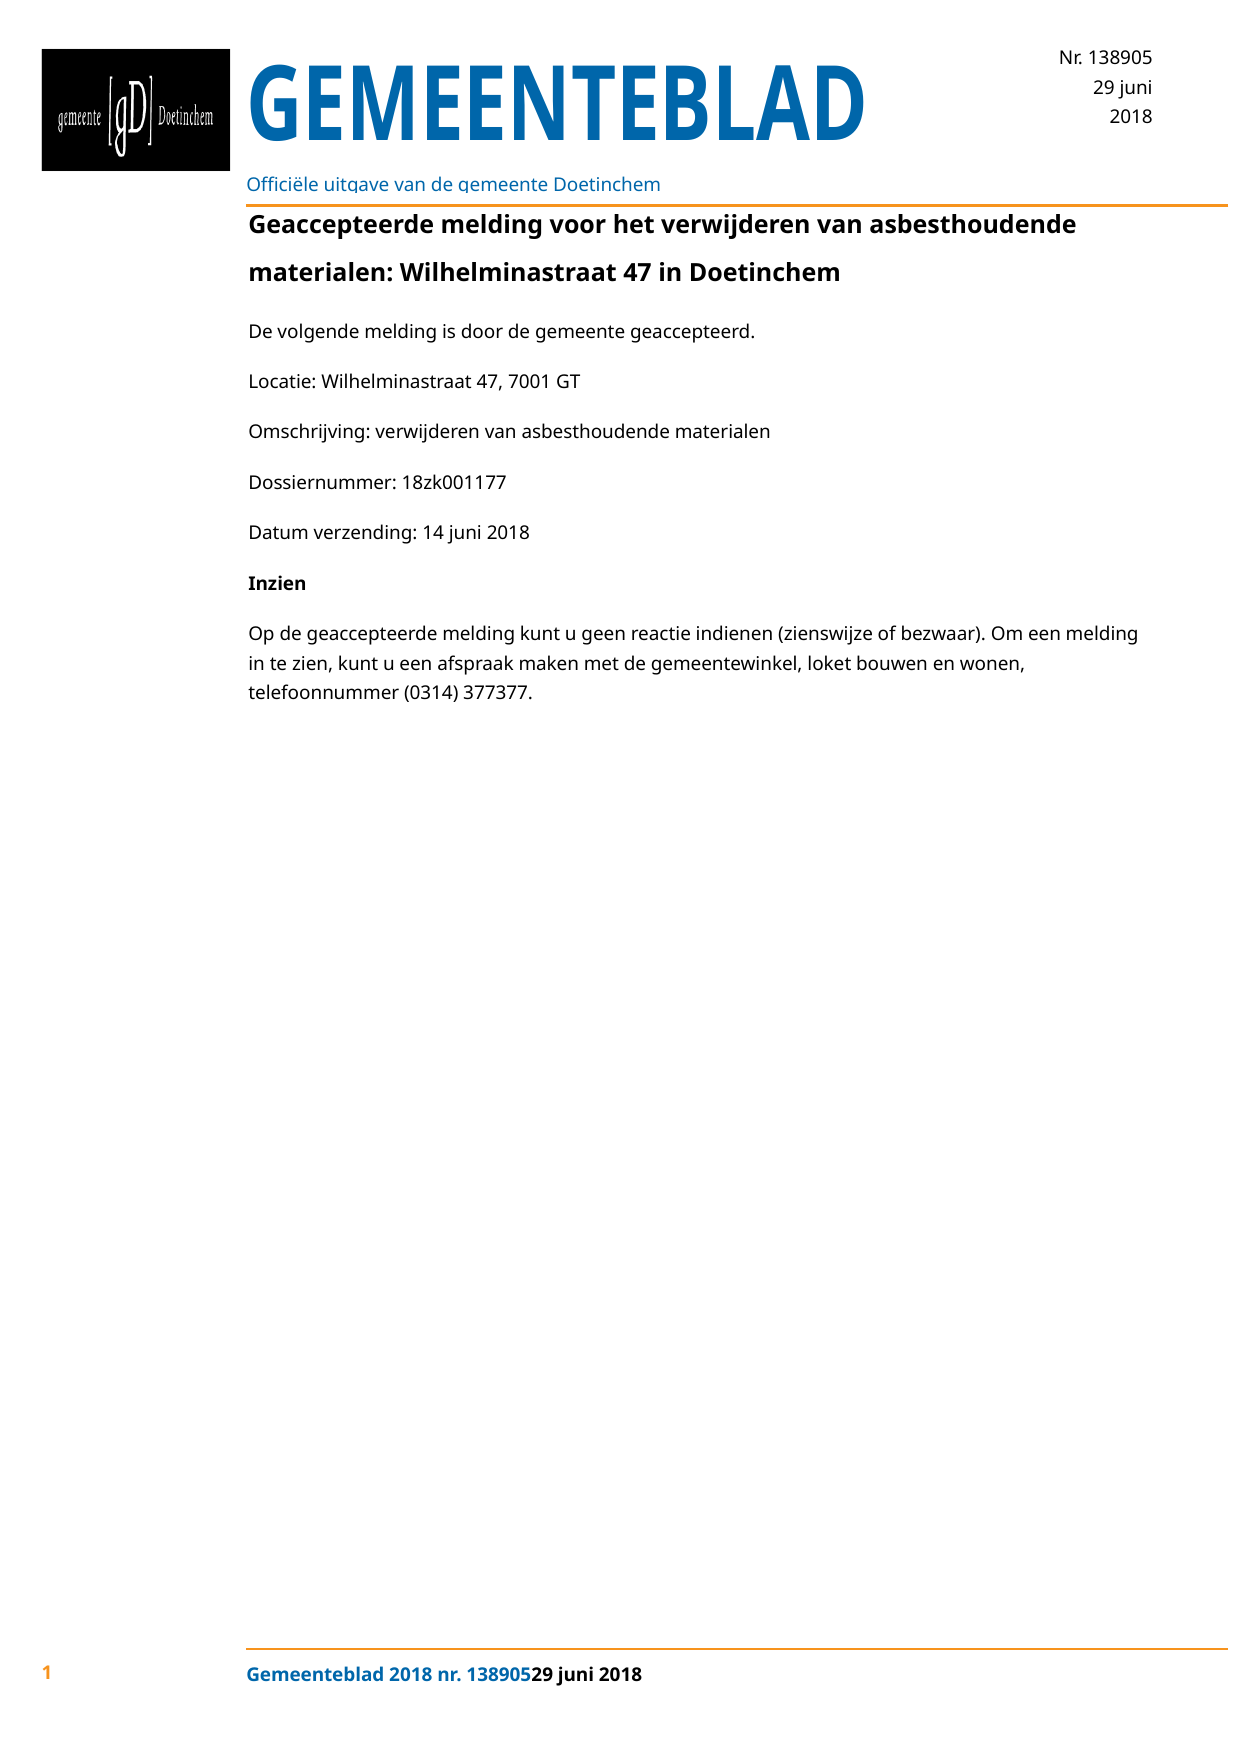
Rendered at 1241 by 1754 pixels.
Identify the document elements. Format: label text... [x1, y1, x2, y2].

text Dossiernummer: 18zk001177 [248, 469, 1152, 495]
text Omschrijving: verwijderen van asbesthoudende materialen [248, 419, 1152, 444]
text De volgende melding is door de gemeente geaccepteerd. [248, 318, 1152, 344]
text Op de geaccepteerde melding kunt u geen reactie indienen (zienswijze of bezwaar). Om een melding in te zien, kunt u een afspraak maken met de gemeentewinkel, loket bouwen en wonen, telefoonnummer (0314) 377377. [248, 620, 1152, 705]
text Inzien [248, 570, 1152, 596]
text Datum verzending: 14 juni 2018 [248, 519, 1152, 545]
text Geaccepteerde melding voor het verwijderen van asbesthoudende materialen: Wilhelminastraat 47 in Doetinchem [248, 207, 1152, 288]
text Locatie: Wilhelminastraat 47, 7001 GT [248, 368, 1152, 394]
picture [41, 47, 231, 172]
